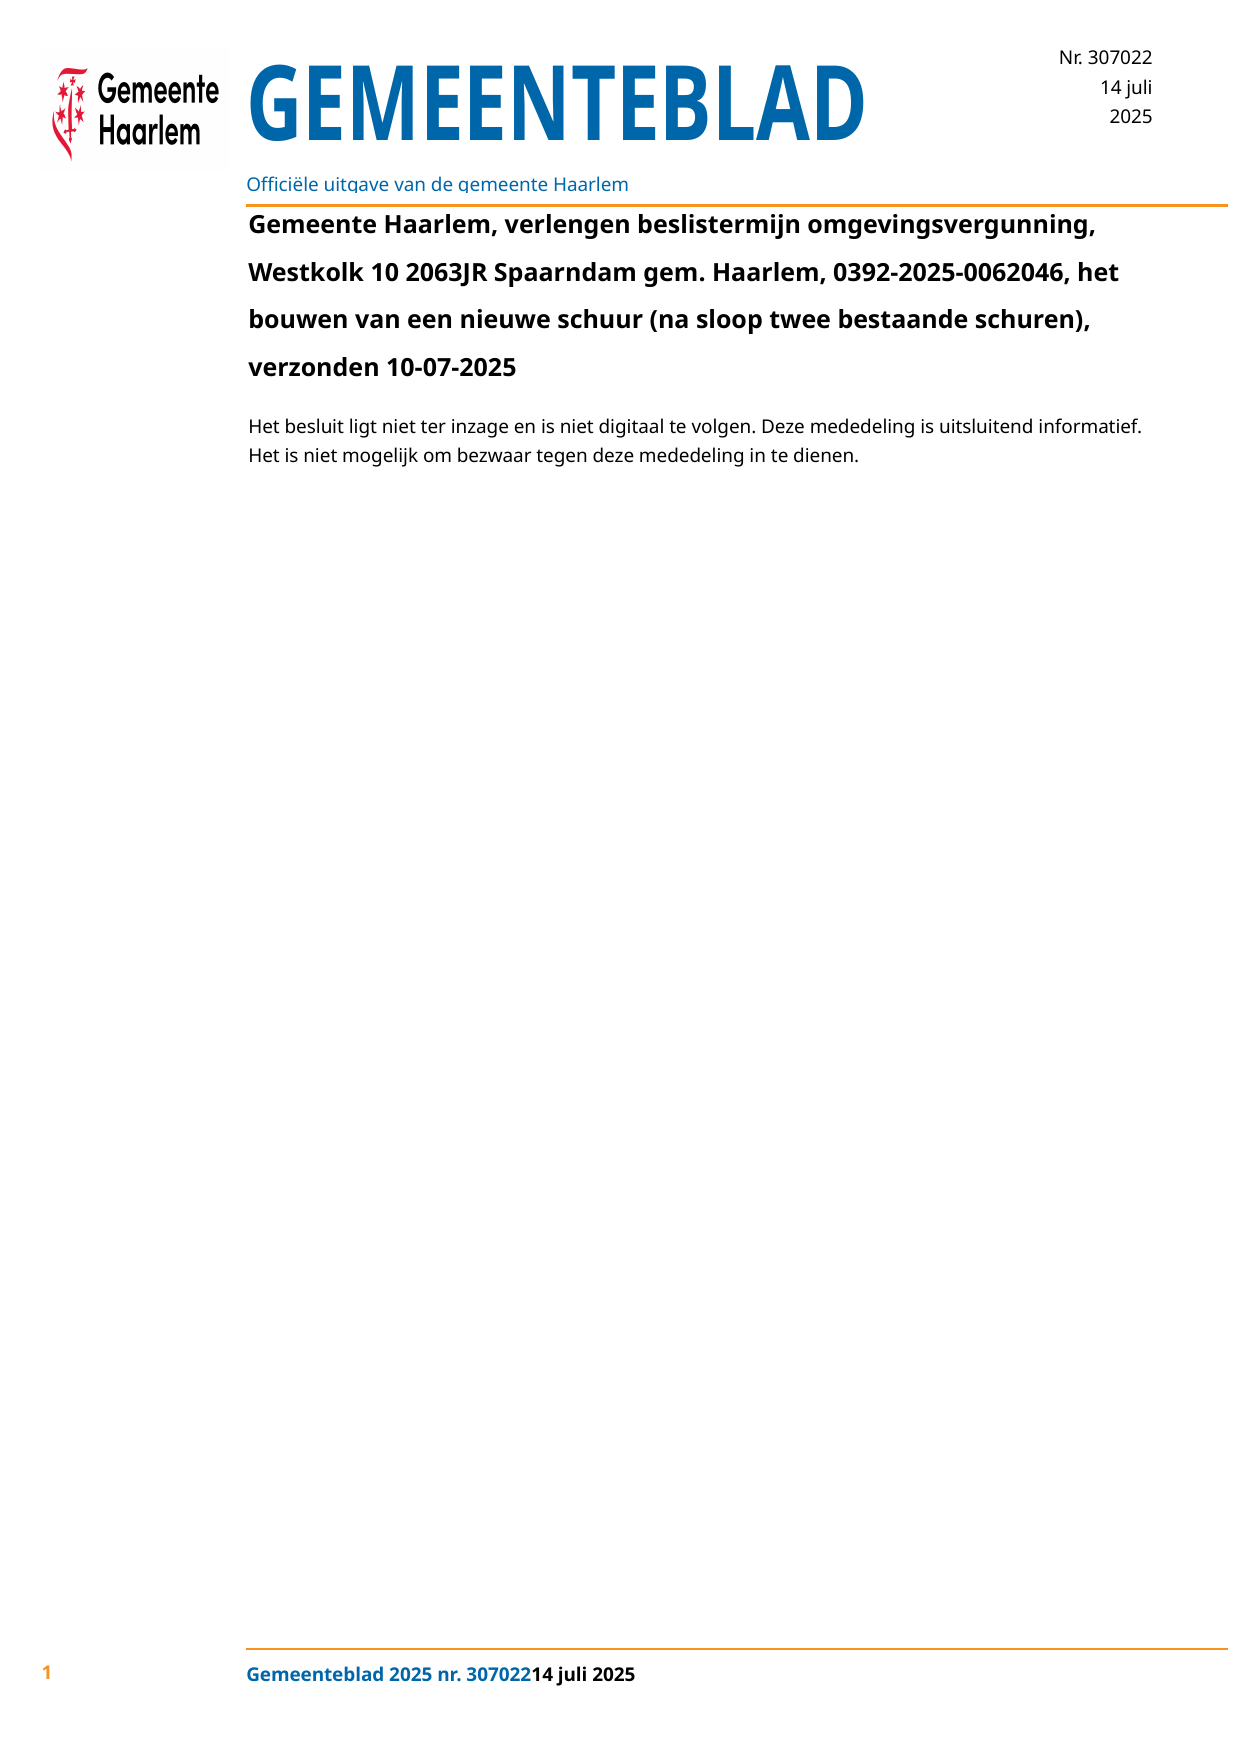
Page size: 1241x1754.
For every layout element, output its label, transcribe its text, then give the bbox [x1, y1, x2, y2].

text Gemeente Haarlem, verlengen beslistermijn omgevingsvergunning, Westkolk 10 2063JR Spaarndam gem. Haarlem, 0392-2025-0062046, het bouwen van een nieuwe schuur (na sloop twee bestaande schuren), verzonden 10-07-2025 [248, 207, 1152, 384]
picture [41, 47, 231, 172]
text Het besluit ligt niet ter inzage en is niet digitaal te volgen. Deze mededeling is uitsluitend informatief. Het is niet mogelijk om bezwaar tegen deze mededeling in te dienen. [248, 413, 1152, 468]
